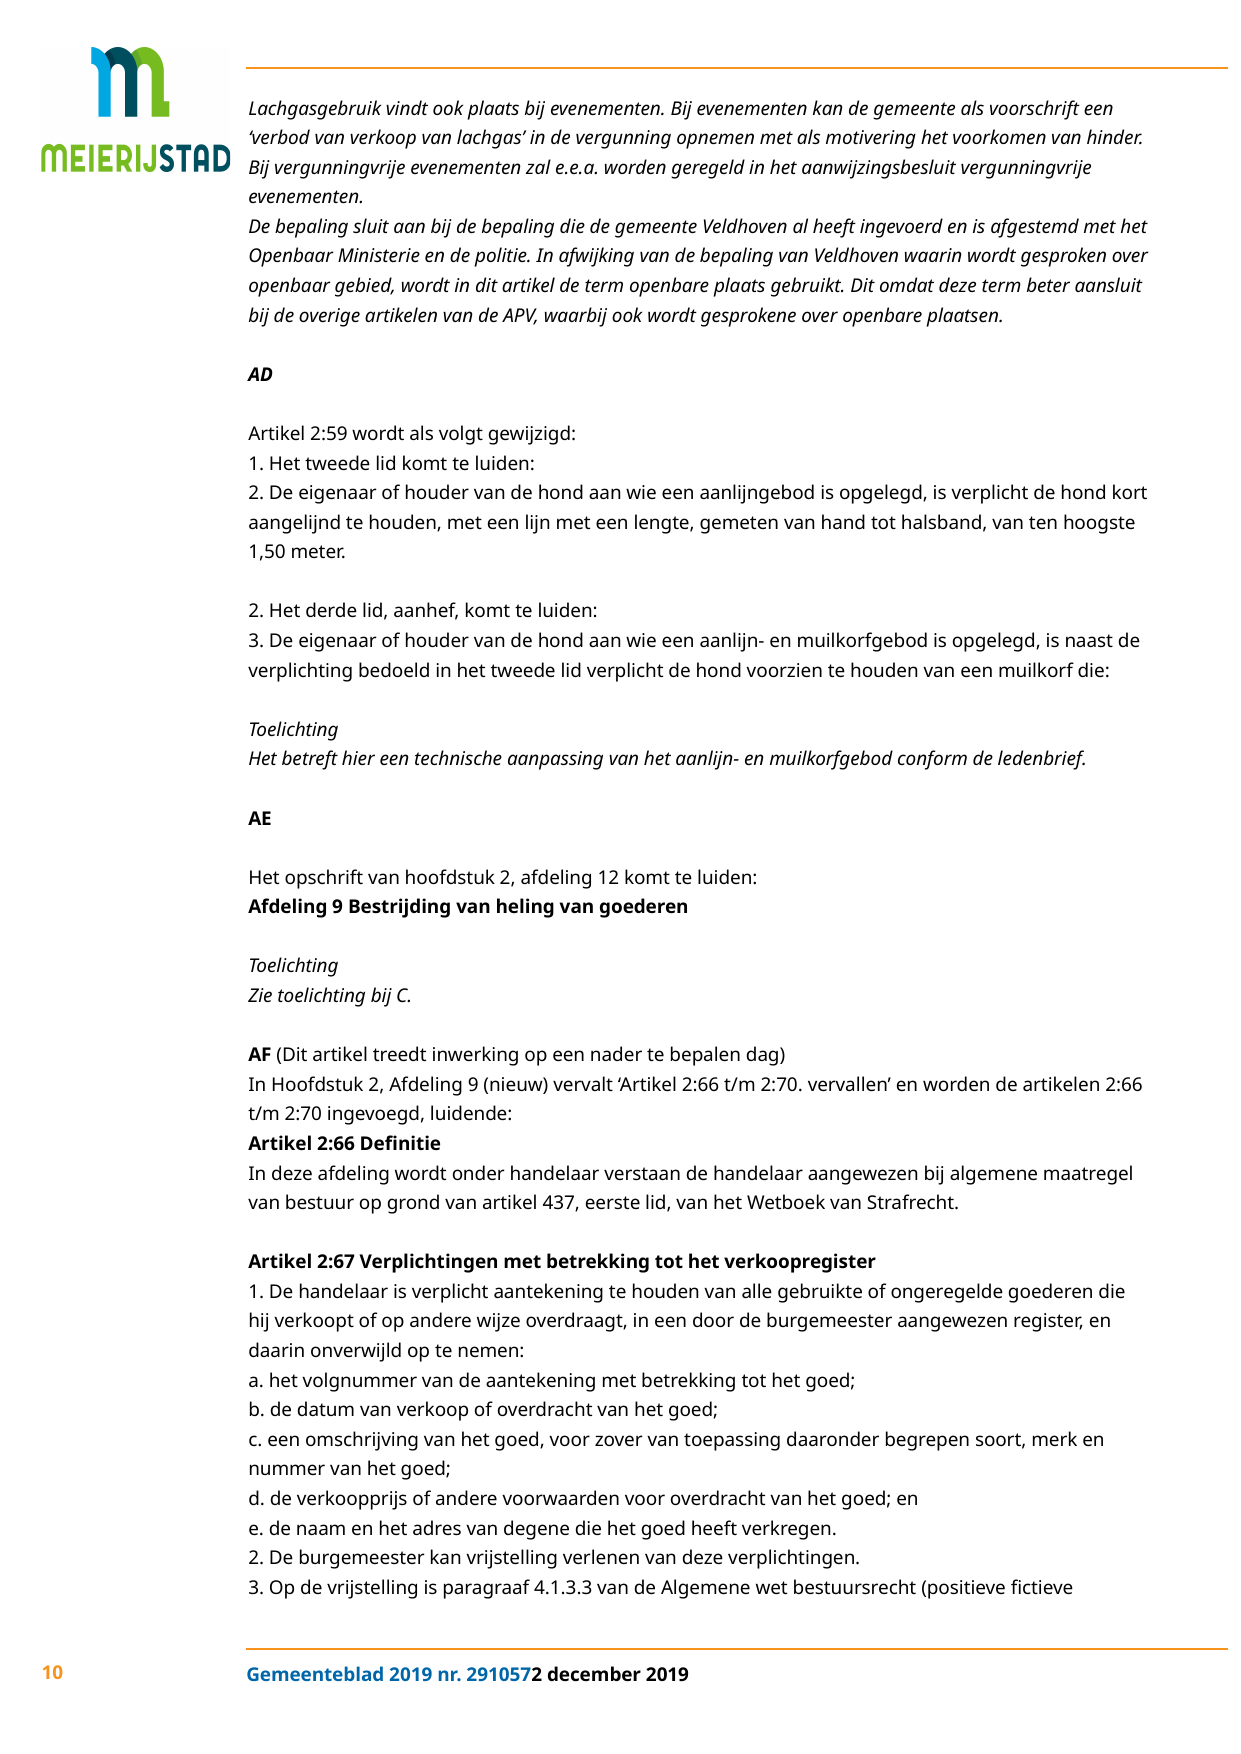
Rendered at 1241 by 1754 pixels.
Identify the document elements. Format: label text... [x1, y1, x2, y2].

text Artikel 2:59 wordt als volgt gewijzigd: [248, 420, 1152, 446]
text Artikel 2:67 Verplichtingen met betrekking tot het verkoopregister [248, 1248, 1152, 1274]
text 3. De eigenaar of houder van de hond aan wie een aanlijn- en muilkorfgebod is opgelegd, is naast de verplichting bedoeld in het tweede lid verplicht de hond voorzien te houden van een muilkorf die: [248, 627, 1152, 683]
text Afdeling 9 Bestrijding van heling van goederen [248, 893, 1152, 919]
text 2. Het derde lid, aanhef, komt te luiden: [248, 598, 1152, 623]
text 1. De handelaar is verplicht aantekening te houden van alle gebruikte of ongeregelde goederen die hij verkoopt of op andere wijze overdraagt, in een door de burgemeester aangewezen register, en daarin onverwijld op te nemen: [248, 1278, 1152, 1363]
text e. de naam en het adres van degene die het goed heeft verkregen. [248, 1515, 1152, 1541]
text a. het volgnummer van de aantekening met betrekking tot het goed; [248, 1367, 1152, 1393]
text Lachgasgebruik vindt ook plaats bij evenementen. Bij evenementen kan de gemeente als voorschrift een ‘verbod van verkoop van lachgas’ in de vergunning opnemen met als motivering het voorkomen van hinder. Bij vergunningvrije evenementen zal e.e.a. worden geregeld in het aanwijzingsbesluit vergunningvrije evenementen. [248, 95, 1152, 209]
text AF (Dit artikel treedt inwerking op een nader te bepalen dag) [248, 1041, 1152, 1067]
text AD [248, 361, 1152, 387]
text b. de datum van verkoop of overdracht van het goed; [248, 1396, 1152, 1422]
text De bepaling sluit aan bij de bepaling die de gemeente Veldhoven al heeft ingevoerd en is afgestemd met het Openbaar Ministerie en de politie. In afwijking van de bepaling van Veldhoven waarin wordt gesproken over openbaar gebied, wordt in dit artikel de term openbare plaats gebruikt. Dit omdat deze term beter aansluit bij de overige artikelen van de APV, waarbij ook wordt gesprokene over openbare plaatsen. [248, 213, 1152, 328]
picture [41, 47, 231, 172]
text 3. Op de vrijstelling is paragraaf 4.1.3.3 van de Algemene wet bestuursrecht (positieve fictieve [248, 1574, 1152, 1600]
text Toelichting [248, 716, 1152, 742]
text Het opschrift van hoofdstuk 2, afdeling 12 komt te luiden: [248, 864, 1152, 890]
text 2. De eigenaar of houder van de hond aan wie een aanlijngebod is opgelegd, is verplicht de hond kort aangelijnd te houden, met een lijn met een lengte, gemeten van hand tot halsband, van ten hoogste 1,50 meter. [248, 479, 1152, 564]
text Toelichting [248, 953, 1152, 978]
text c. een omschrijving van het goed, voor zover van toepassing daaronder begrepen soort, merk en nummer van het goed; [248, 1426, 1152, 1481]
text 2. De burgemeester kan vrijstelling verlenen van deze verplichtingen. [248, 1544, 1152, 1570]
text Het betreft hier een technische aanpassing van het aanlijn- en muilkorfgebod conform de ledenbrief. [248, 746, 1152, 771]
text In deze afdeling wordt onder handelaar verstaan de handelaar aangewezen bij algemene maatregel van bestuur op grond van artikel 437, eerste lid, van het Wetboek van Strafrecht. [248, 1160, 1152, 1215]
text Zie toelichting bij C. [248, 982, 1152, 1008]
text AE [248, 805, 1152, 831]
text d. de verkoopprijs of andere voorwaarden voor overdracht van het goed; en [248, 1485, 1152, 1511]
text In Hoofdstuk 2, Afdeling 9 (nieuw) vervalt ‘Artikel 2:66 t/m 2:70. vervallen’ en worden de artikelen 2:66 t/m 2:70 ingevoegd, luidende: [248, 1071, 1152, 1126]
text 1. Het tweede lid komt te luiden: [248, 450, 1152, 476]
text Artikel 2:66 Definitie [248, 1130, 1152, 1156]
